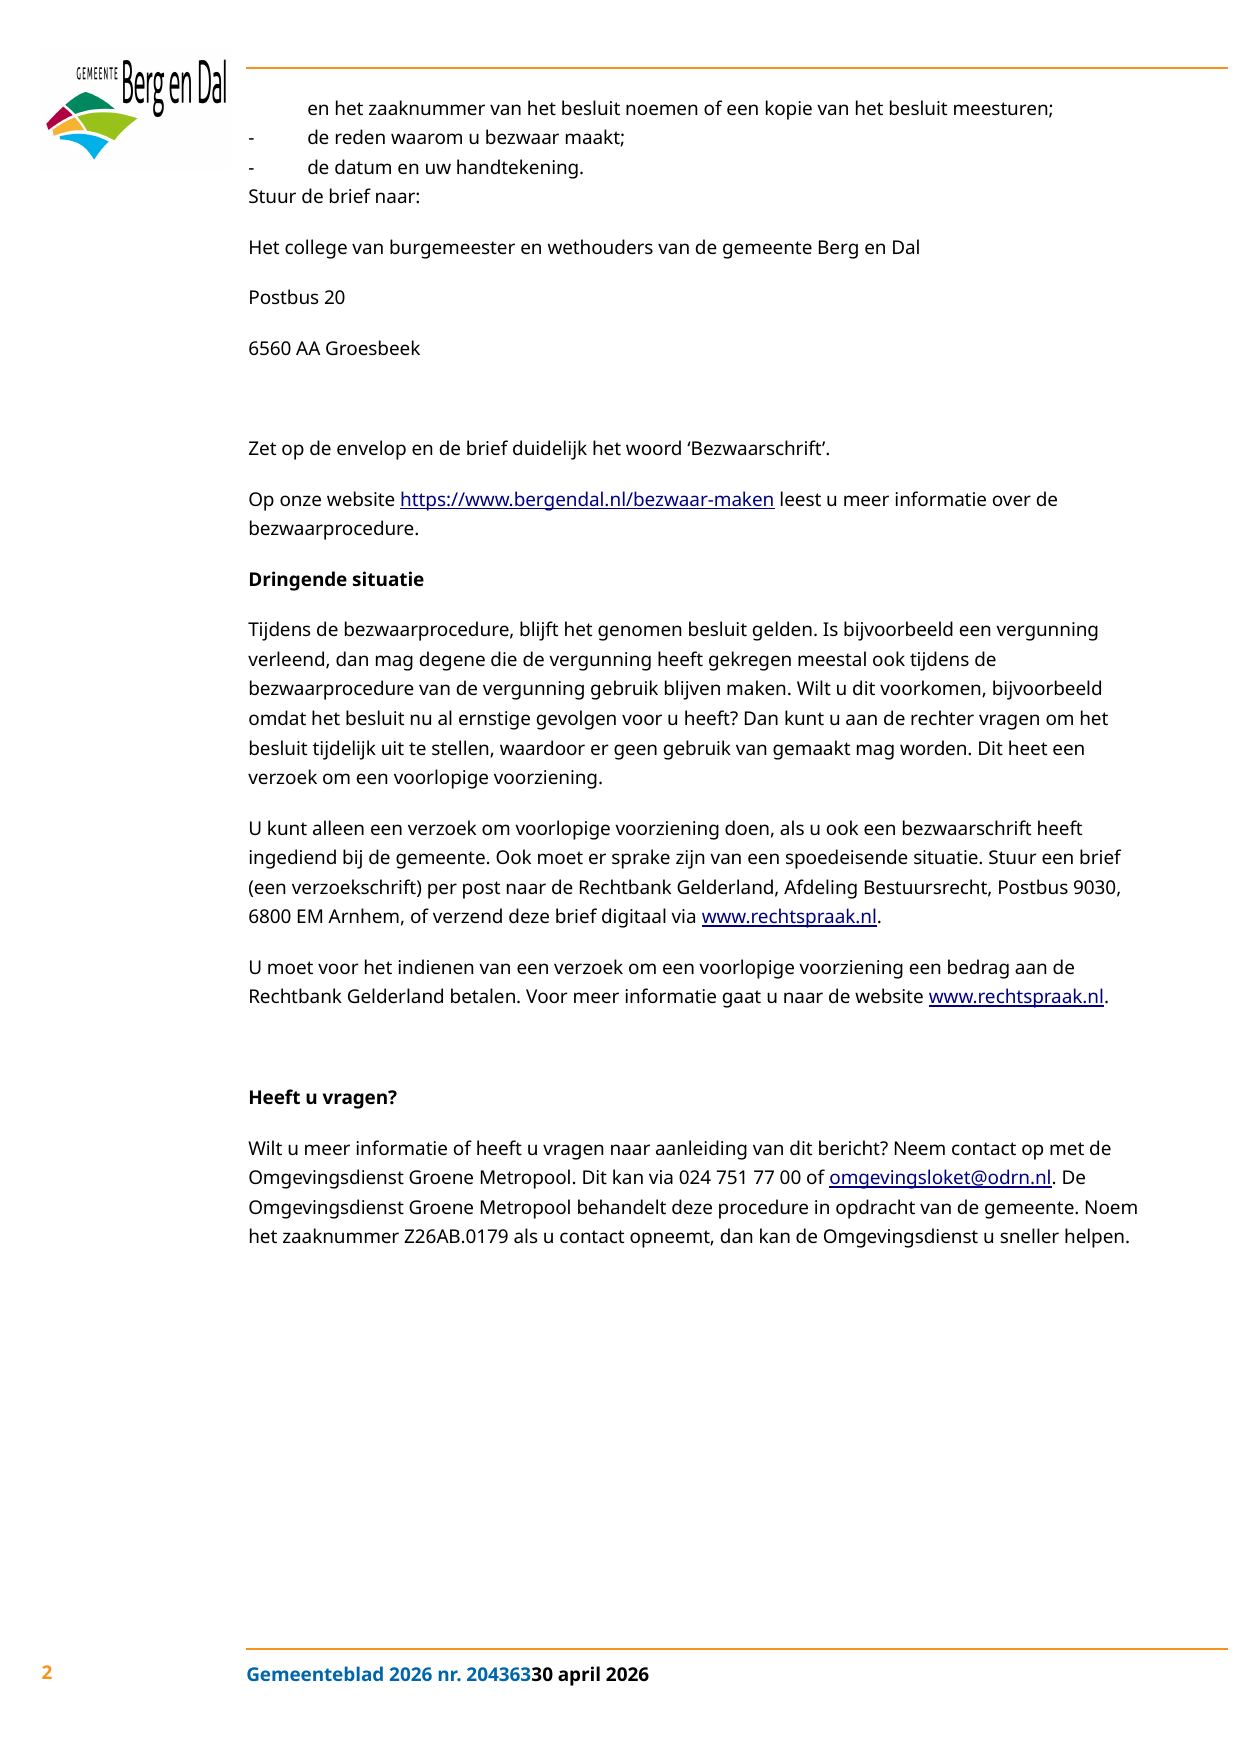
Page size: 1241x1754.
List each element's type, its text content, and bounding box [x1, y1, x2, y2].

text 6560 AA Groesbeek [248, 335, 1152, 361]
list de reden waarom u bezwaar maakt; [248, 124, 1152, 150]
text Stuur de brief naar: [248, 183, 1152, 209]
list de datum en uw handtekening. [248, 154, 1152, 180]
list en het zaaknummer van het besluit noemen of een kopie van het besluit meesturen; [248, 95, 1152, 121]
picture [41, 47, 231, 172]
text Het college van burgemeester en wethouders van de gemeente Berg en Dal [248, 234, 1152, 260]
text Heeft u vragen? [248, 1084, 1152, 1110]
text Op onze website https://www.bergendal.nl/bezwaar-maken leest u meer informatie over de bezwaarprocedure. [248, 486, 1152, 541]
text Postbus 20 [248, 284, 1152, 310]
text U kunt alleen een verzoek om voorlopige voorziening doen, als u ook een bezwaarschrift heeft ingediend bij de gemeente. Ook moet er sprake zijn van een spoedeisende situatie. Stuur een brief (een verzoekschrift) per post naar de Rechtbank Gelderland, Afdeling Bestuursrecht, Postbus 9030, 6800 EM Arnhem, of verzend deze brief digitaal via www.rechtspraak.nl. [248, 815, 1152, 929]
text U moet voor het indienen van een verzoek om een voorlopige voorziening een bedrag aan de Rechtbank Gelderland betalen. Voor meer informatie gaat u naar de website www.rechtspraak.nl. [248, 954, 1152, 1009]
text Tijdens de bezwaarprocedure, blijft het genomen besluit gelden. Is bijvoorbeeld een vergunning verleend, dan mag degene die de vergunning heeft gekregen meestal ook tijdens de bezwaarprocedure van de vergunning gebruik blijven maken. Wilt u dit voorkomen, bijvoorbeeld omdat het besluit nu al ernstige gevolgen voor u heeft? Dan kunt u aan de rechter vragen om het besluit tijdelijk uit te stellen, waardoor er geen gebruik van gemaakt mag worden. Dit heet een verzoek om een voorlopige voorziening. [248, 616, 1152, 790]
text Zet op de envelop en de brief duidelijk het woord ‘Bezwaarschrift’. [248, 436, 1152, 461]
text Wilt u meer informatie of heeft u vragen naar aanleiding van dit bericht? Neem contact op met de Omgevingsdienst Groene Metropool. Dit kan via 024 751 77 00 of omgevingsloket@odrn.nl. De Omgevingsdienst Groene Metropool behandelt deze procedure in opdracht van de gemeente. Noem het zaaknummer Z26AB.0179 als u contact opneemt, dan kan de Omgevingsdienst u sneller helpen. [248, 1135, 1152, 1249]
text Dringende situatie [248, 566, 1152, 592]
